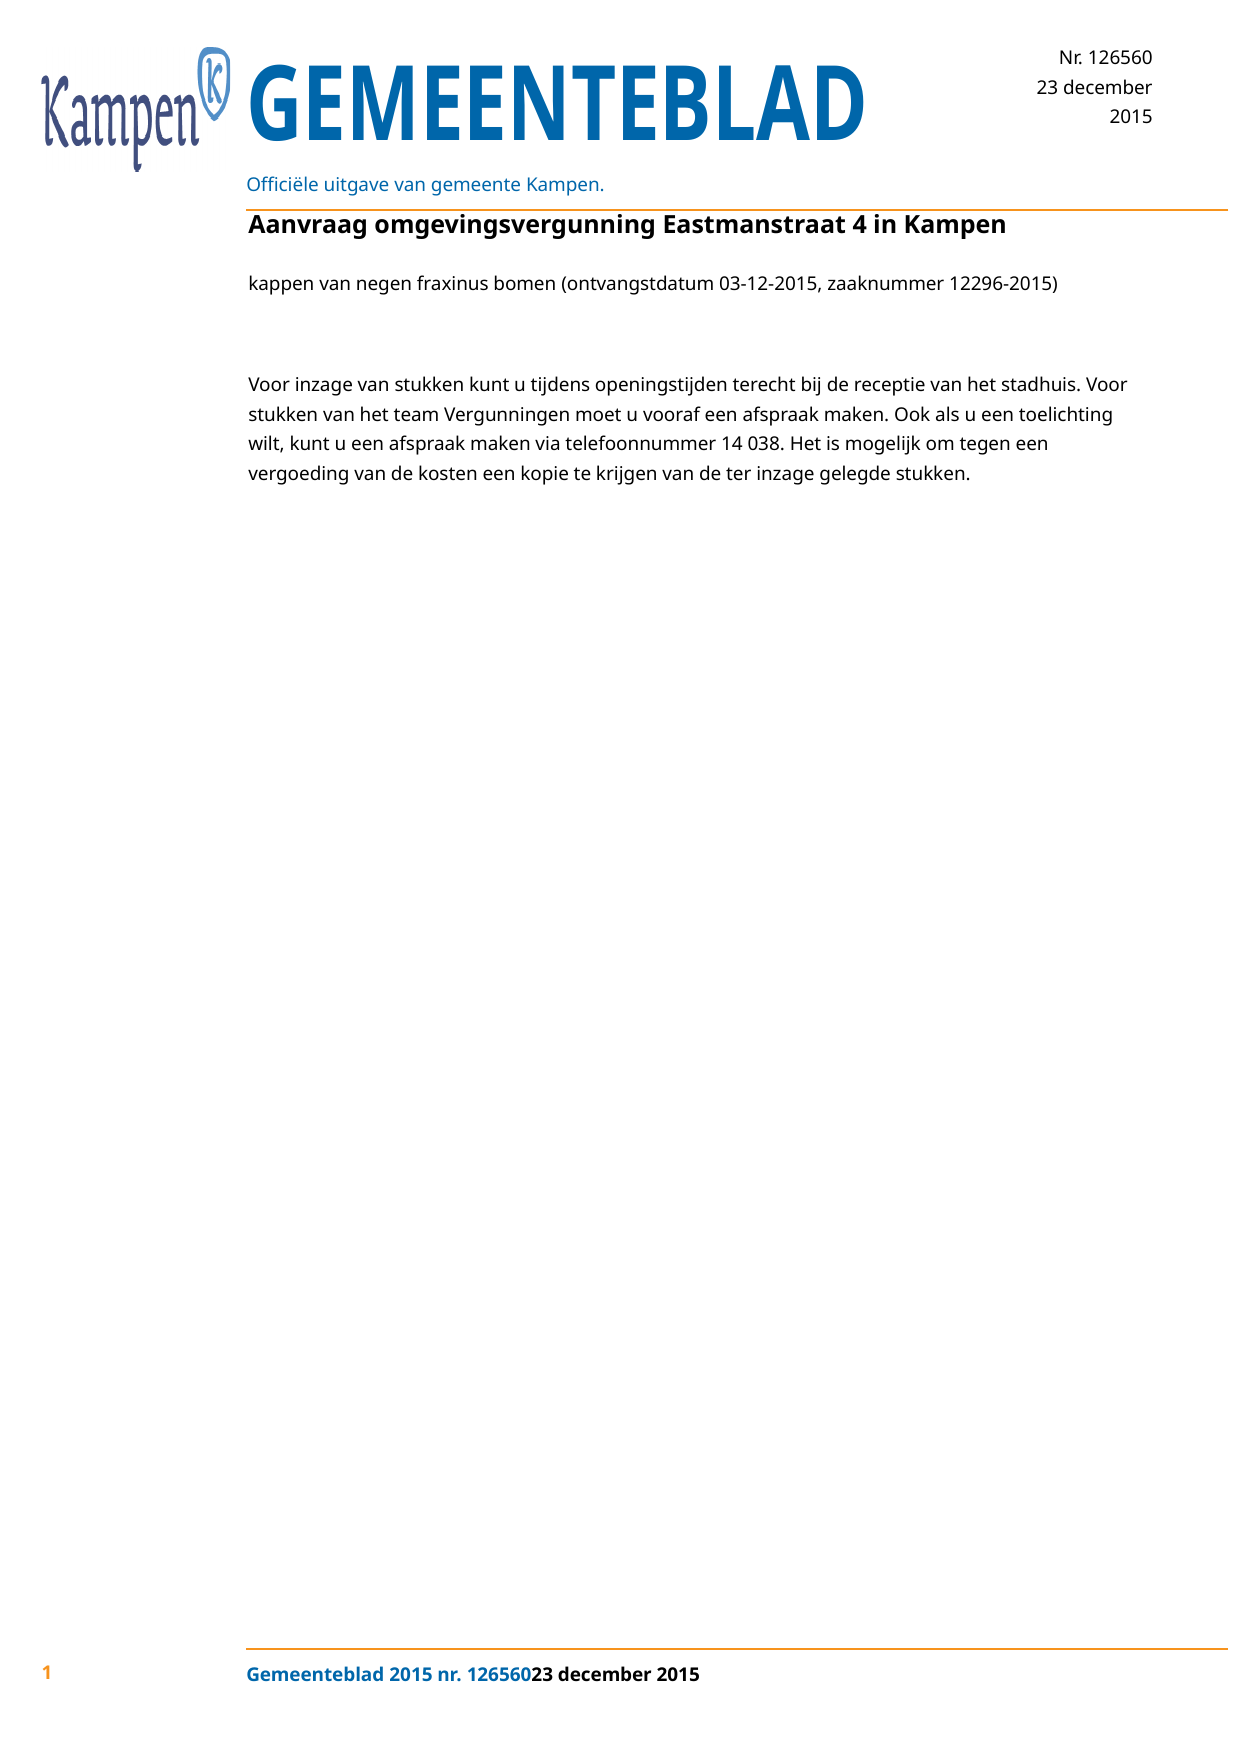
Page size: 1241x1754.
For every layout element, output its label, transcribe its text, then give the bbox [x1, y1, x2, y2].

text kappen van negen fraxinus bomen (ontvangstdatum 03-12-2015, zaaknummer 12296-2015) [248, 270, 1152, 296]
text Aanvraag omgevingsvergunning Eastmanstraat 4 in Kampen [248, 211, 1152, 241]
text Voor inzage van stukken kunt u tijdens openingstijden terecht bij de receptie van het stadhuis. Voor stukken van het team Vergunningen moet u vooraf een afspraak maken. Ook als u een toelichting wilt, kunt u een afspraak maken via telefoonnummer 14 038. Het is mogelijk om tegen een vergoeding van de kosten een kopie te krijgen van de ter inzage gelegde stukken. [248, 371, 1152, 486]
picture [41, 47, 231, 172]
